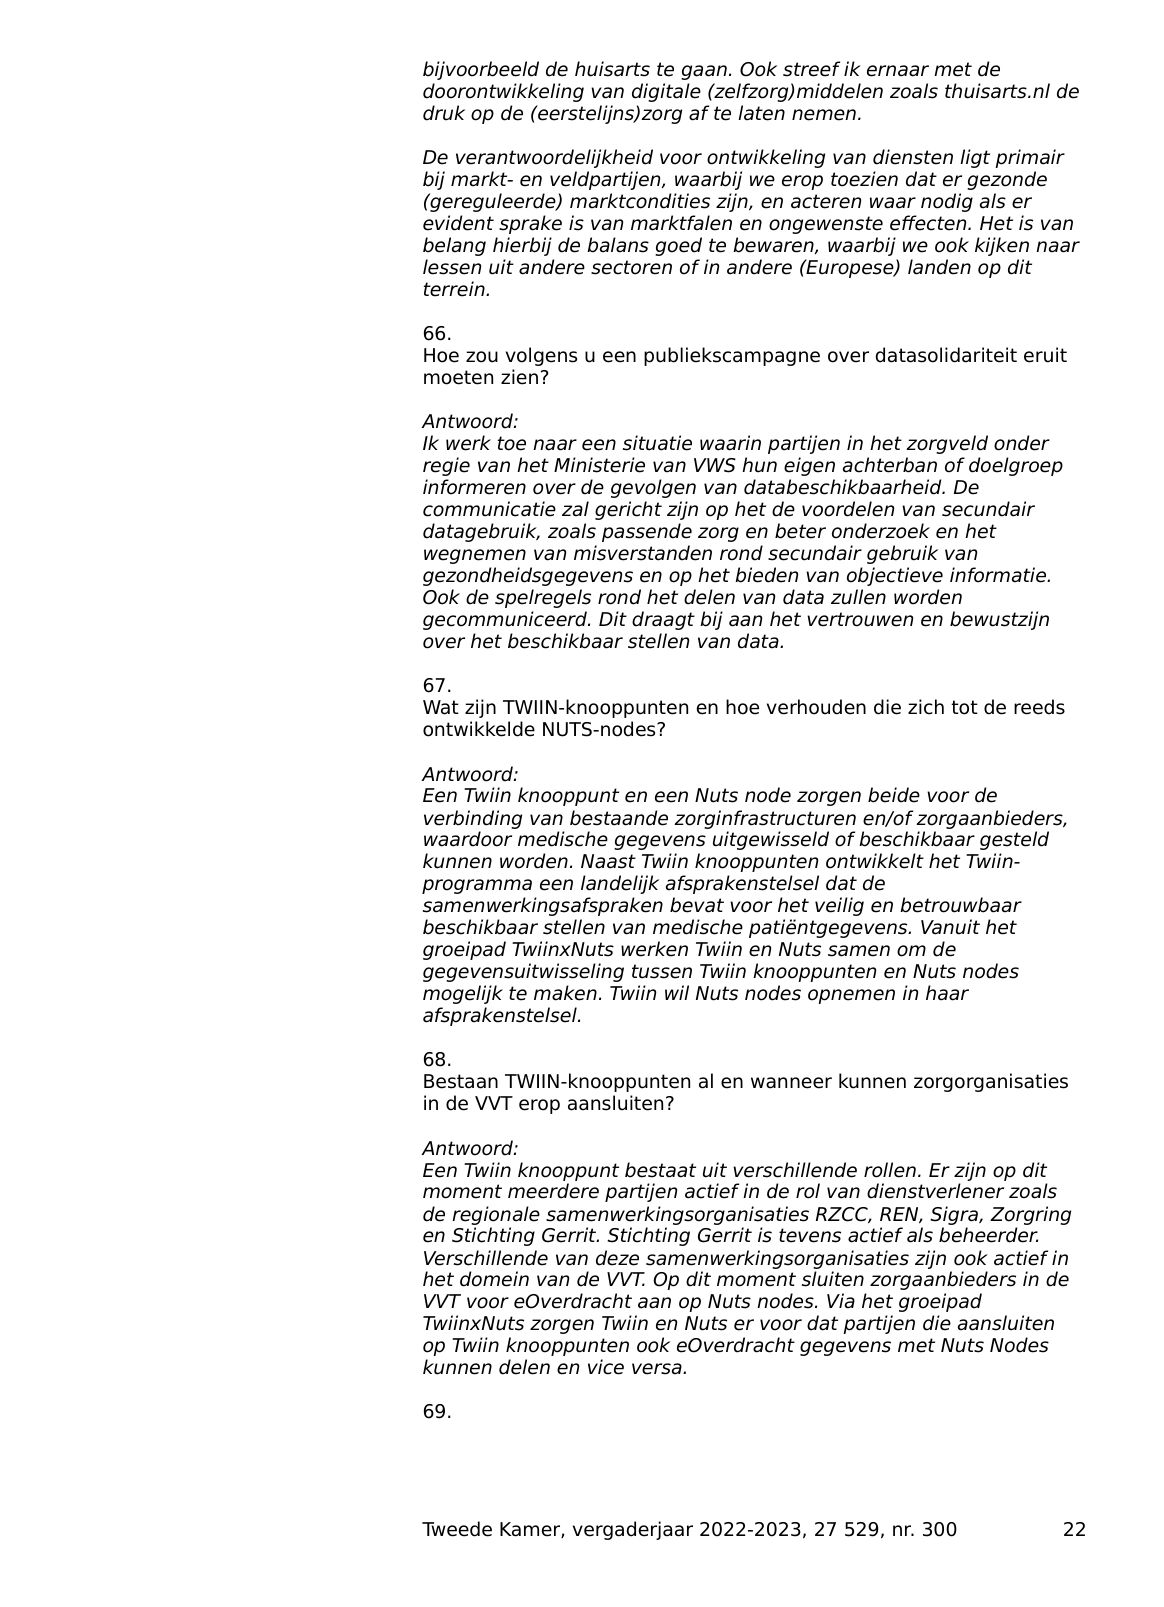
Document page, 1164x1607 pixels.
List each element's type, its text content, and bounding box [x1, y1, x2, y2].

text Antwoord: [422, 411, 1087, 433]
text Ik werk toe naar een situatie waarin partijen in het zorgveld onder regie van het Ministerie van VWS hun eigen achterban of doelgroep informeren over de gevolgen van databeschikbaarheid. De communicatie zal gericht zijn op het de voordelen van secundair datagebruik, zoals passende zorg en beter onderzoek en het wegnemen van misverstanden rond secundair gebruik van gezondheidsgegevens en op het bieden van objectieve informatie. Ook de spelregels rond het delen van data zullen worden gecommuniceerd. Dit draagt bij aan het vertrouwen en bewustzijn over het beschikbaar stellen van data. [422, 433, 1087, 653]
text Wat zijn TWIIN-knooppunten en hoe verhouden die zich tot de reeds ontwikkelde NUTS-nodes? [422, 697, 1087, 741]
text 68. [422, 1049, 1087, 1071]
text Een Twiin knooppunt en een Nuts node zorgen beide voor de verbinding van bestaande zorginfrastructuren en/of zorgaanbieders, waardoor medische gegevens uitgewisseld of beschikbaar gesteld kunnen worden. Naast Twiin knooppunten ontwikkelt het Twiin-programma een landelijk afsprakenstelsel dat de samenwerkingsafspraken bevat voor het veilig en betrouwbaar beschikbaar stellen van medische patiëntgegevens. Vanuit het groeipad TwiinxNuts werken Twiin en Nuts samen om de gegevensuitwisseling tussen Twiin knooppunten en Nuts nodes mogelijk te maken. Twiin wil Nuts nodes opnemen in haar afsprakenstelsel. [422, 785, 1087, 1027]
text Antwoord: [422, 763, 1087, 785]
text 69. [422, 1401, 1087, 1423]
text Een Twiin knooppunt bestaat uit verschillende rollen. Er zijn op dit moment meerdere partijen actief in de rol van dienstverlener zoals de regionale samenwerkingsorganisaties RZCC, REN, Sigra, Zorgring en Stichting Gerrit. Stichting Gerrit is tevens actief als beheerder. Verschillende van deze samenwerkingsorganisaties zijn ook actief in het domein van de VVT. Op dit moment sluiten zorgaanbieders in de VVT voor eOverdracht aan op Nuts nodes. Via het groeipad TwiinxNuts zorgen Twiin en Nuts er voor dat partijen die aansluiten op Twiin knooppunten ook eOverdracht gegevens met Nuts Nodes kunnen delen en vice versa. [422, 1159, 1087, 1379]
text Antwoord: [422, 1137, 1087, 1159]
text Bestaan TWIIN-knooppunten al en wanneer kunnen zorgorganisaties in de VVT erop aansluiten? [422, 1071, 1087, 1115]
text bijvoorbeeld de huisarts te gaan. Ook streef ik ernaar met de doorontwikkeling van digitale (zelfzorg)middelen zoals thuisarts.nl de druk op de (eerstelijns)zorg af te laten nemen. [422, 59, 1087, 125]
text De verantwoordelijkheid voor ontwikkeling van diensten ligt primair bij markt- en veldpartijen, waarbij we erop toezien dat er gezonde (gereguleerde) marktcondities zijn, en acteren waar nodig als er evident sprake is van marktfalen en ongewenste effecten. Het is van belang hierbij de balans goed te bewaren, waarbij we ook kijken naar lessen uit andere sectoren of in andere (Europese) landen op dit terrein. [422, 147, 1087, 301]
text 66. [422, 323, 1087, 345]
text Hoe zou volgens u een publiekscampagne over datasolidariteit eruit moeten zien? [422, 345, 1087, 389]
text 67. [422, 675, 1087, 697]
